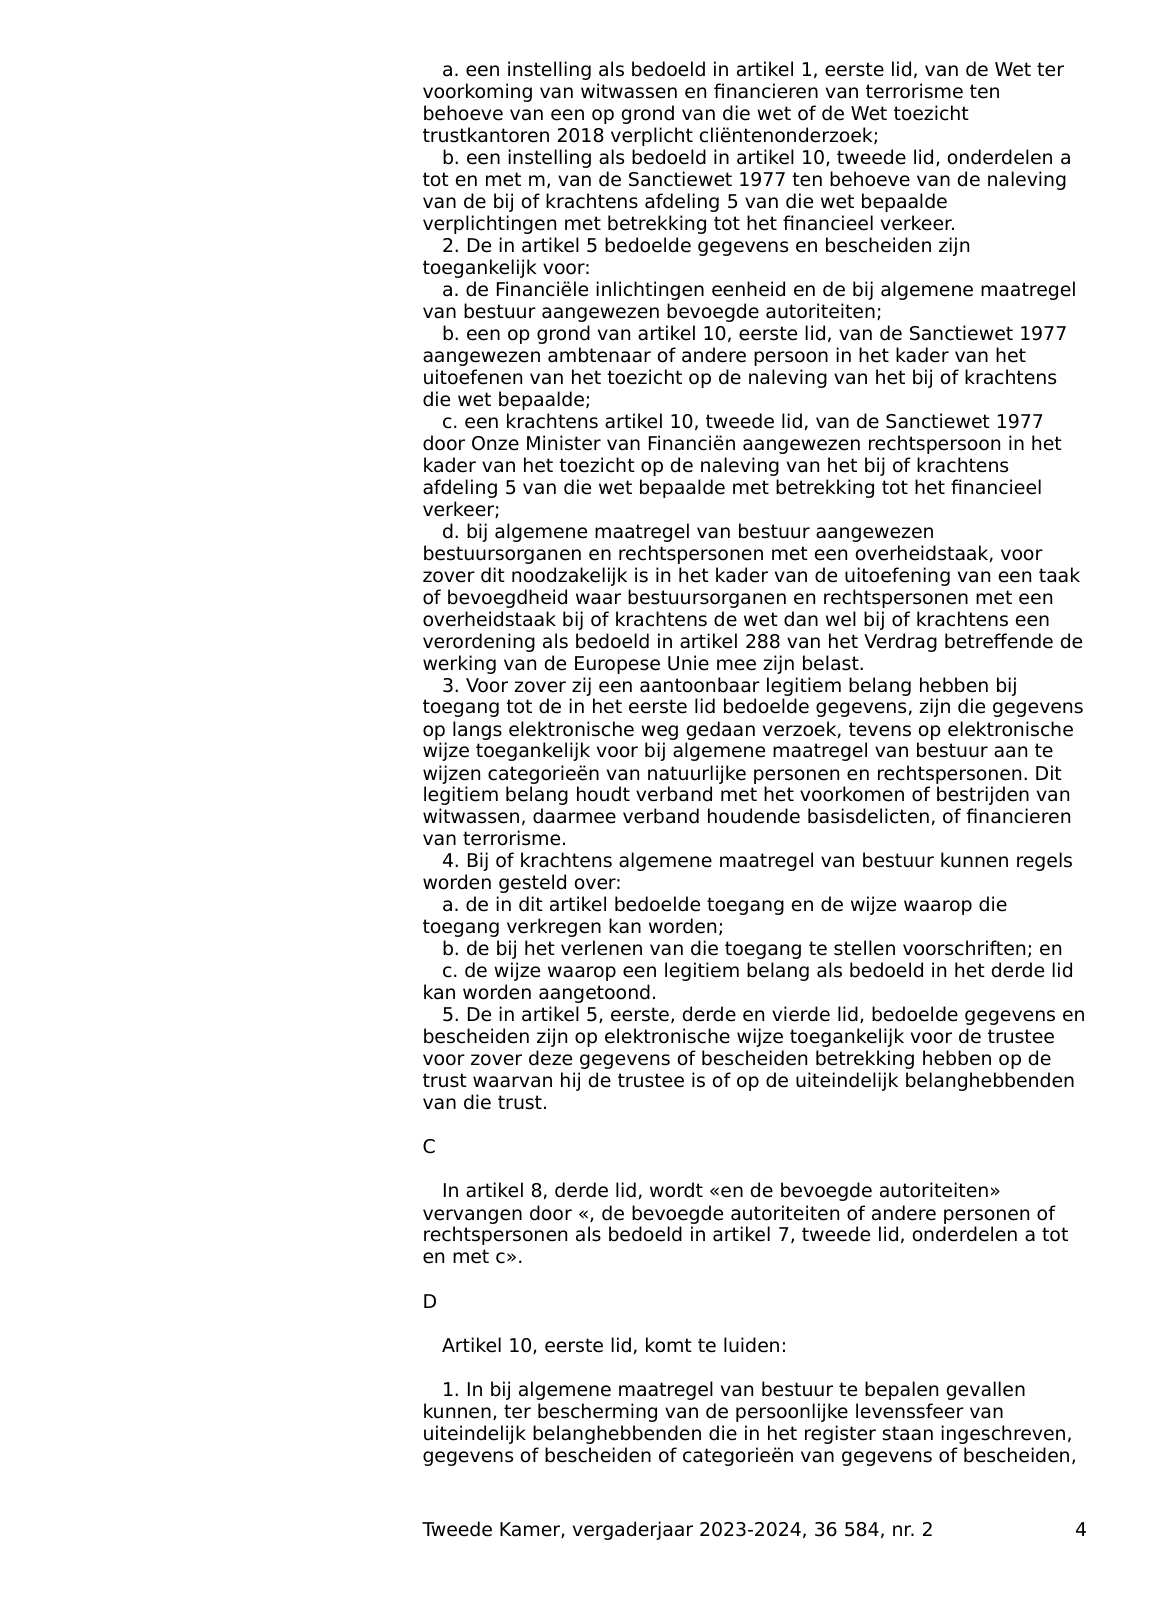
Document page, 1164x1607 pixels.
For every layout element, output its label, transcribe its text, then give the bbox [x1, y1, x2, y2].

text a. een instelling als bedoeld in artikel 1, eerste lid, van de Wet ter voorkoming van witwassen en financieren van terrorisme ten behoeve van een op grond van die wet of de Wet toezicht trustkantoren 2018 verplicht cliëntenonderzoek; [422, 59, 1087, 147]
text c. een krachtens artikel 10, tweede lid, van de Sanctiewet 1977 door Onze Minister van Financiën aangewezen rechtspersoon in het kader van het toezicht op de naleving van het bij of krachtens afdeling 5 van die wet bepaalde met betrekking tot het financieel verkeer; [422, 411, 1087, 521]
text c. de wijze waarop een legitiem belang als bedoeld in het derde lid kan worden aangetoond. [422, 960, 1087, 1004]
text b. de bij het verlenen van die toegang te stellen voorschriften; en [422, 938, 1087, 960]
text 5. De in artikel 5, eerste, derde en vierde lid, bedoelde gegevens en bescheiden zijn op elektronische wijze toegankelijk voor de trustee voor zover deze gegevens of bescheiden betrekking hebben op de trust waarvan hij de trustee is of op de uiteindelijk belanghebbenden van die trust. [422, 1004, 1087, 1114]
text a. de in dit artikel bedoelde toegang en de wijze waarop die toegang verkregen kan worden; [422, 894, 1087, 938]
text 4. Bij of krachtens algemene maatregel van bestuur kunnen regels worden gesteld over: [422, 850, 1087, 894]
text C [422, 1136, 1087, 1158]
text Artikel 10, eerste lid, komt te luiden: [422, 1335, 1087, 1357]
text 3. Voor zover zij een aantoonbaar legitiem belang hebben bij toegang tot de in het eerste lid bedoelde gegevens, zijn die gegevens op langs elektronische weg gedaan verzoek, tevens op elektronische wijze toegankelijk voor bij algemene maatregel van bestuur aan te wijzen categorieën van natuurlijke personen en rechtspersonen. Dit legitiem belang houdt verband met het voorkomen of bestrijden van witwassen, daarmee verband houdende basisdelicten, of financieren van terrorisme. [422, 674, 1087, 850]
text D [422, 1291, 1087, 1312]
text b. een op grond van artikel 10, eerste lid, van de Sanctiewet 1977 aangewezen ambtenaar of andere persoon in het kader van het uitoefenen van het toezicht op de naleving van het bij of krachtens die wet bepaalde; [422, 323, 1087, 411]
text In artikel 8, derde lid, wordt «en de bevoegde autoriteiten» vervangen door «, de bevoegde autoriteiten of andere personen of rechtspersonen als bedoeld in artikel 7, tweede lid, onderdelen a tot en met c». [422, 1180, 1087, 1268]
text 2. De in artikel 5 bedoelde gegevens en bescheiden zijn toegankelijk voor: [422, 235, 1087, 279]
text a. de Financiële inlichtingen eenheid en de bij algemene maatregel van bestuur aangewezen bevoegde autoriteiten; [422, 279, 1087, 323]
text 1. In bij algemene maatregel van bestuur te bepalen gevallen kunnen, ter bescherming van de persoonlijke levenssfeer van uiteindelijk belanghebbenden die in het register staan ingeschreven, gegevens of bescheiden of categorieën van gegevens of bescheiden, [422, 1379, 1087, 1467]
text d. bij algemene maatregel van bestuur aangewezen bestuursorganen en rechtspersonen met een overheidstaak, voor zover dit noodzakelijk is in het kader van de uitoefening van een taak of bevoegdheid waar bestuursorganen en rechtspersonen met een overheidstaak bij of krachtens de wet dan wel bij of krachtens een verordening als bedoeld in artikel 288 van het Verdrag betreffende de werking van de Europese Unie mee zijn belast. [422, 521, 1087, 674]
text b. een instelling als bedoeld in artikel 10, tweede lid, onderdelen a tot en met m, van de Sanctiewet 1977 ten behoeve van de naleving van de bij of krachtens afdeling 5 van die wet bepaalde verplichtingen met betrekking tot het financieel verkeer. [422, 147, 1087, 235]
